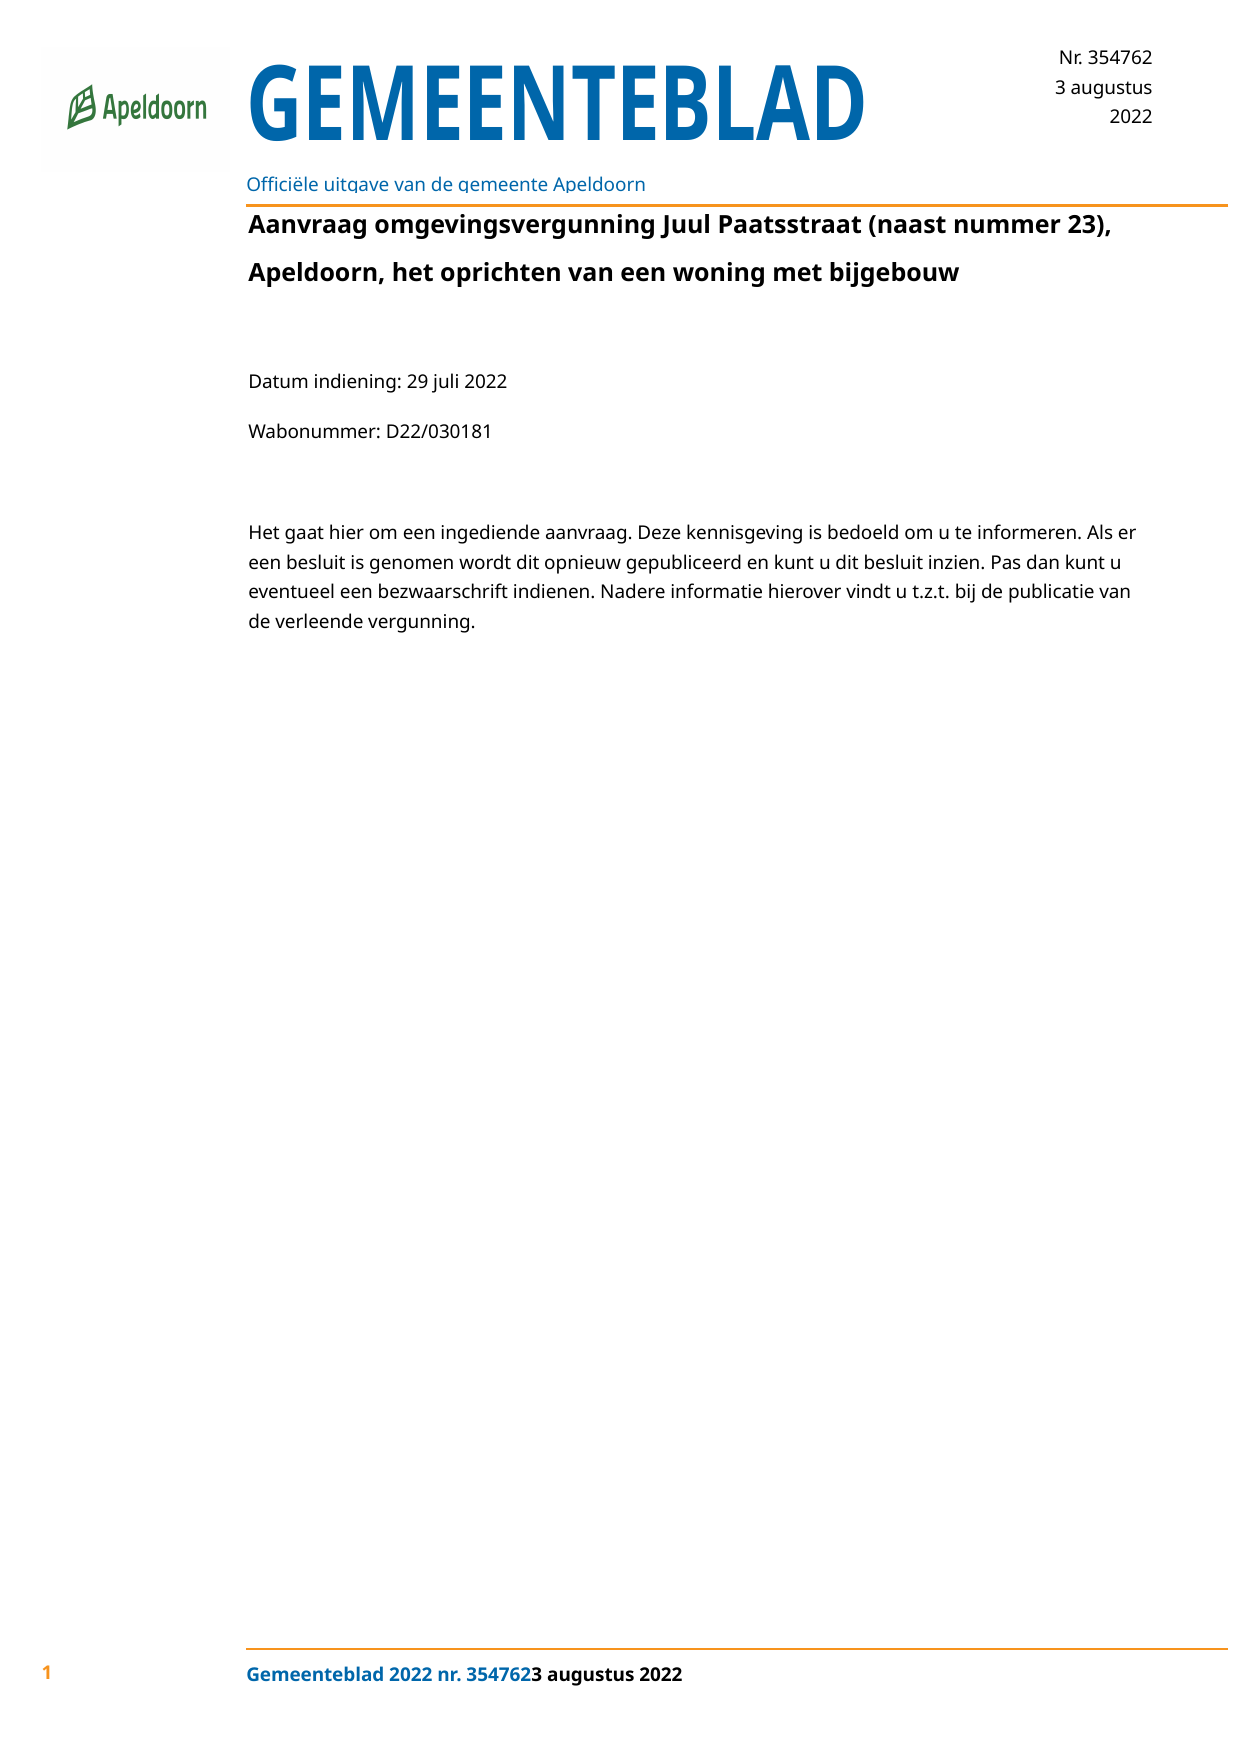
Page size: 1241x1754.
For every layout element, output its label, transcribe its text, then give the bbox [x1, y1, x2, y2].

text Wabonummer: D22/030181 [248, 419, 1152, 444]
text Datum indiening: 29 juli 2022 [248, 368, 1152, 394]
text Het gaat hier om een ingediende aanvraag. Deze kennisgeving is bedoeld om u te informeren. Als er een besluit is genomen wordt dit opnieuw gepubliceerd en kunt u dit besluit inzien. Pas dan kunt u eventueel een bezwaarschrift indienen. Nadere informatie hierover vindt u t.z.t. bij de publicatie van de verleende vergunning. [248, 519, 1152, 634]
text Aanvraag omgevingsvergunning Juul Paatsstraat (naast nummer 23), Apeldoorn, het oprichten van een woning met bijgebouw [248, 207, 1152, 288]
picture [41, 47, 231, 172]
